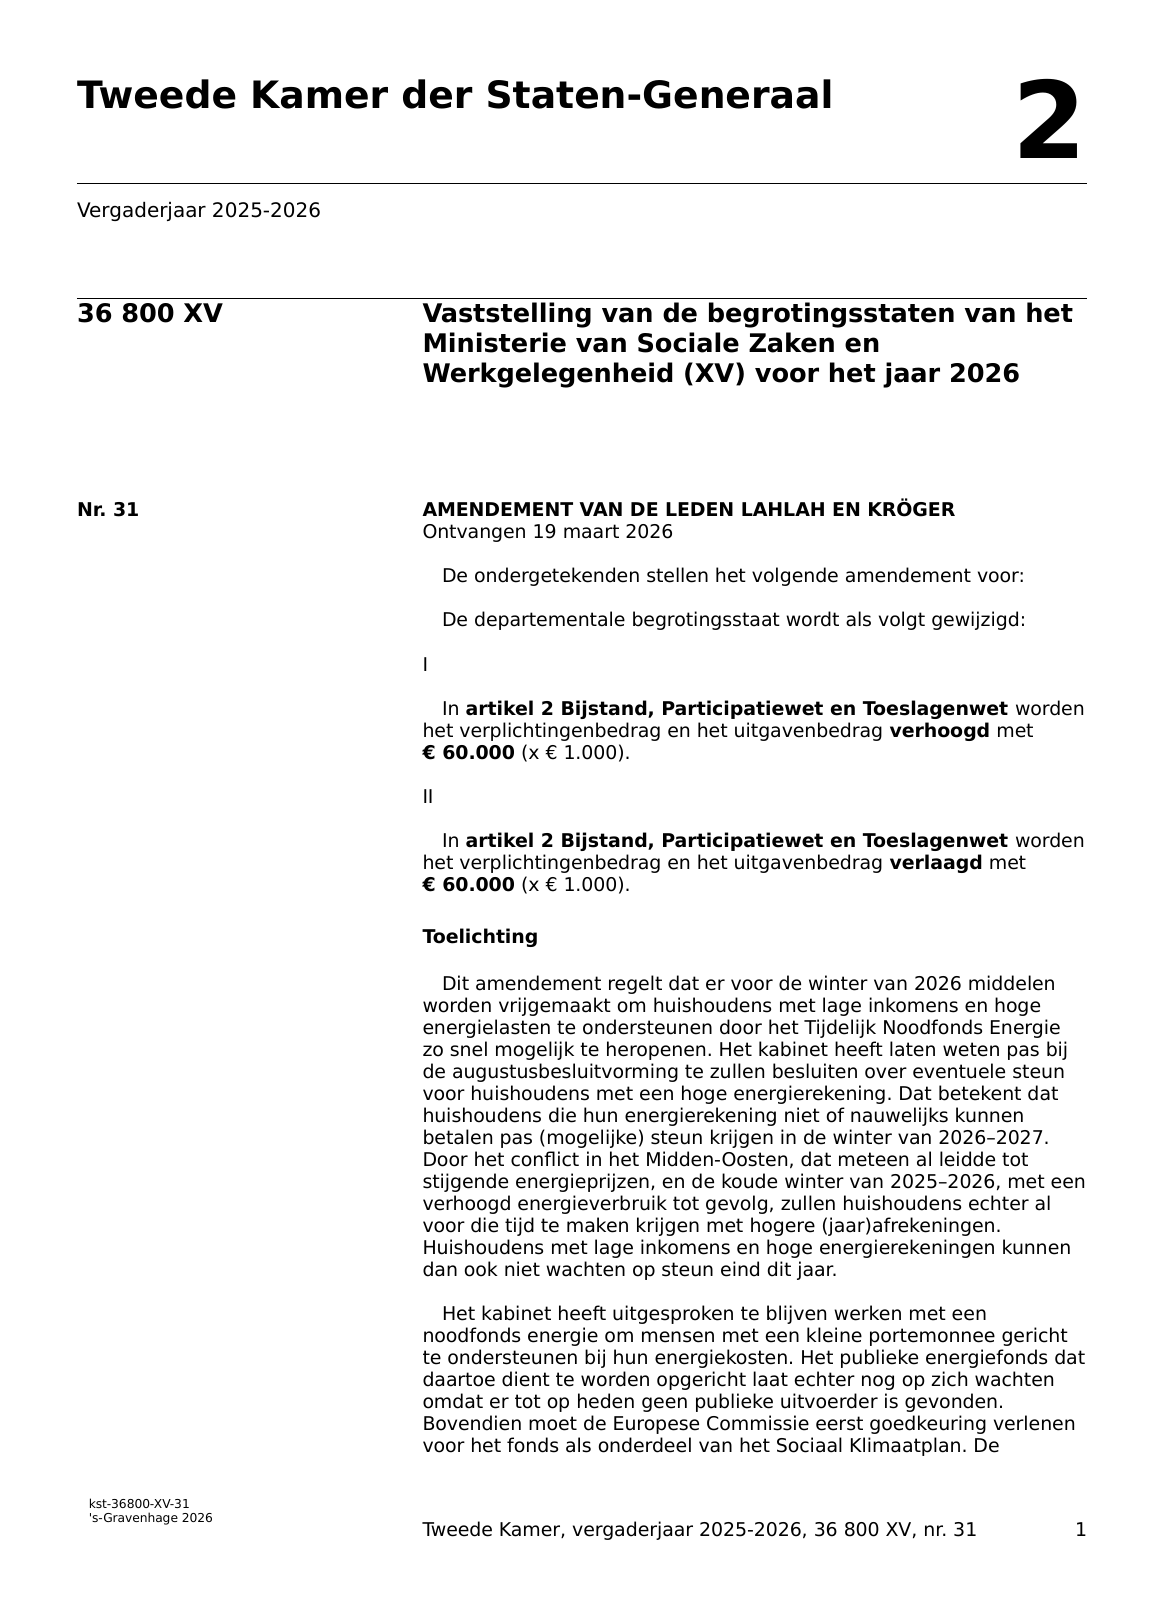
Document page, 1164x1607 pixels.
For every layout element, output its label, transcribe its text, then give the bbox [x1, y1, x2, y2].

text Ontvangen 19 maart 2026 [422, 521, 1087, 543]
table_cell Vergaderjaar 2025-2026 [77, 184, 1087, 298]
table_header Tweede Kamer der Staten-Generaal [77, 59, 886, 183]
text In artikel 2 Bijstand, Participatiewet en Toeslagenwet worden het verplichtingenbedrag en het uitgavenbedrag verlaagd met € 60.000 (x € 1.000). [422, 830, 1087, 896]
table_header 2 [886, 59, 1087, 183]
text 's-Gravenhage 2026 [88, 1511, 323, 1525]
text Het kabinet heeft uitgesproken te blijven werken met een noodfonds energie om mensen met een kleine portemonnee gericht te ondersteunen bij hun energiekosten. Het publieke energiefonds dat daartoe dient te worden opgericht laat echter nog op zich wachten omdat er tot op heden geen publieke uitvoerder is gevonden. Bovendien moet de Europese Commissie eerst goedkeuring verlenen voor het fonds als onderdeel van het Sociaal Klimaatplan. De [422, 1303, 1087, 1457]
subtitle Toelichting [422, 926, 1087, 948]
text I [422, 653, 1087, 676]
text De ondergetekenden stellen het volgende amendement voor: [422, 565, 1087, 587]
text kst-36800-XV-31 [88, 1497, 323, 1511]
text De departementale begrotingsstaat wordt als volgt gewijzigd: [422, 609, 1087, 631]
subtitle Nr. 31 AMENDEMENT VAN DE LEDEN LAHLAH EN KRÖGER [77, 499, 1087, 521]
text II [422, 786, 1087, 808]
text Dit amendement regelt dat er voor de winter van 2026 middelen worden vrijgemaakt om huishoudens met lage inkomens en hoge energielasten te ondersteunen door het Tijdelijk Noodfonds Energie zo snel mogelijk te heropenen. Het kabinet heeft laten weten pas bij de augustusbesluitvorming te zullen besluiten over eventuele steun voor huishoudens met een hoge energierekening. Dat betekent dat huishoudens die hun energierekening niet of nauwelijks kunnen betalen pas (mogelijke) steun krijgen in de winter van 2026–2027. Door het conflict in het Midden-Oosten, dat meteen al leidde tot stijgende energieprijzen, en de koude winter van 2025–2026, met een verhoogd energieverbruik tot gevolg, zullen huishoudens echter al voor die tijd te maken krijgen met hogere (jaar)afrekeningen. Huishoudens met lage inkomens en hoge energierekeningen kunnen dan ook niet wachten op steun eind dit jaar. [422, 973, 1087, 1281]
subtitle 36 800 XV Vaststelling van de begrotingsstaten van het Ministerie van Sociale Zaken en Werkgelegenheid (XV) voor het jaar 2026 [77, 299, 1087, 388]
text In artikel 2 Bijstand, Participatiewet en Toeslagenwet worden het verplichtingenbedrag en het uitgavenbedrag verhoogd met € 60.000 (x € 1.000). [422, 698, 1087, 764]
